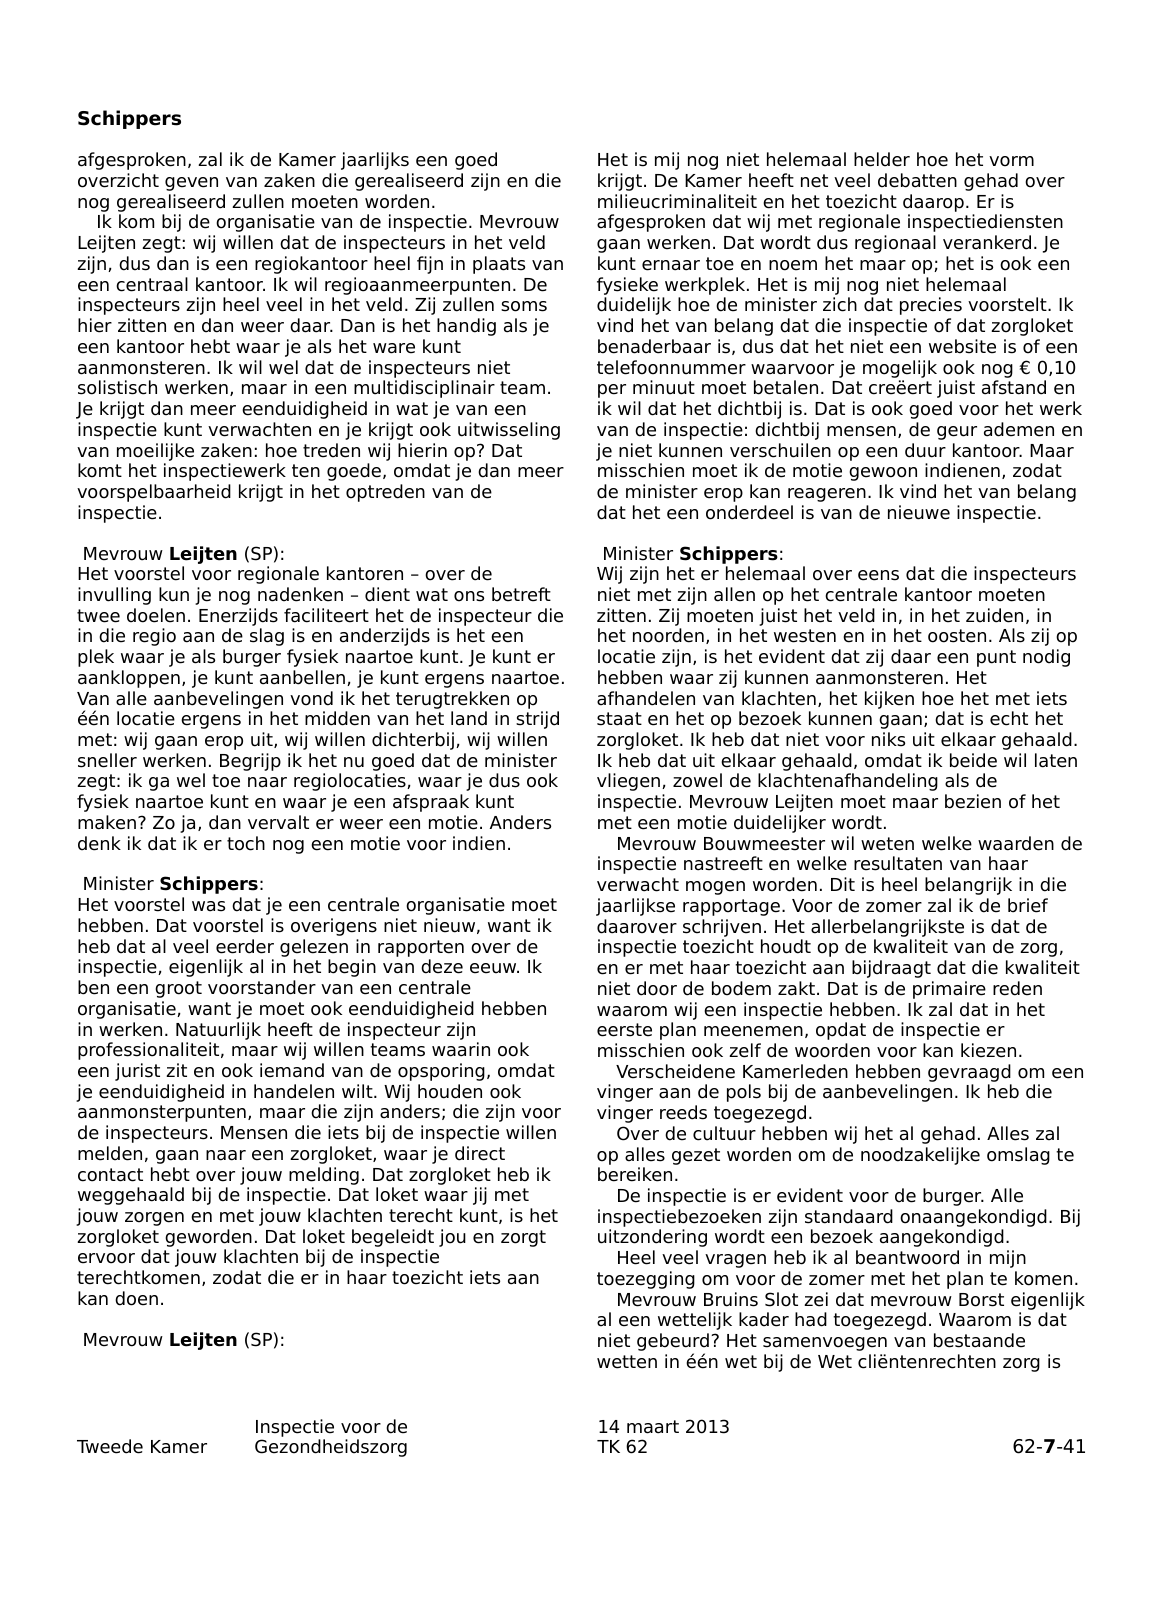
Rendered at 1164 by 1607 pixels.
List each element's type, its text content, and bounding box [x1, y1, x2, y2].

text Minister Schippers: [596, 543, 1087, 564]
text Minister Schippers: [77, 874, 567, 895]
text Het is mij nog niet helemaal helder hoe het vorm krijgt. De Kamer heeft net veel debatten gehad over milieucriminaliteit en het toezicht daarop. Er is afgesproken dat wij met regionale inspectiediensten gaan werken. Dat wordt dus regionaal verankerd. Je kunt ernaar toe en noem het maar op; het is ook een fysieke werkplek. Het is mij nog niet helemaal duidelijk hoe de minister zich dat precies voorstelt. Ik vind het van belang dat die inspectie of dat zorgloket benaderbaar is, dus dat het niet een website is of een telefoonnummer waarvoor je mogelijk ook nog € 0,10 per minuut moet betalen. Dat creëert juist afstand en ik wil dat het dichtbij is. Dat is ook goed voor het werk van de inspectie: dichtbij mensen, de geur ademen en je niet kunnen verschuilen op een duur kantoor. Maar misschien moet ik de motie gewoon indienen, zodat de minister erop kan reageren. Ik vind het van belang dat het een onderdeel is van de nieuwe inspectie. [596, 150, 1087, 523]
text De inspectie is er evident voor de burger. Alle inspectiebezoeken zijn standaard onaangekondigd. Bij uitzondering wordt een bezoek aangekondigd. [596, 1186, 1087, 1248]
text Heel veel vragen heb ik al beantwoord in mijn toezegging om voor de zomer met het plan te komen. [596, 1248, 1087, 1289]
text Het voorstel was dat je een centrale organisatie moet hebben. Dat voorstel is overigens niet nieuw, want ik heb dat al veel eerder gelezen in rapporten over de inspectie, eigenlijk al in het begin van deze eeuw. Ik ben een groot voorstander van een centrale organisatie, want je moet ook eenduidigheid hebben in werken. Natuurlijk heeft de inspecteur zijn professionaliteit, maar wij willen teams waarin ook een jurist zit en ook iemand van de opsporing, omdat je eenduidigheid in handelen wilt. Wij houden ook aanmonsterpunten, maar die zijn anders; die zijn voor de inspecteurs. Mensen die iets bij de inspectie willen melden, gaan naar een zorgloket, waar je direct contact hebt over jouw melding. Dat zorgloket heb ik weggehaald bij de inspectie. Dat loket waar jij met jouw zorgen en met jouw klachten terecht kunt, is het zorgloket geworden. Dat loket begeleidt jou en zorgt ervoor dat jouw klachten bij de inspectie terechtkomen, zodat die er in haar toezicht iets aan kan doen. [77, 895, 567, 1309]
text Het voorstel voor regionale kantoren – over de invulling kun je nog nadenken – dient wat ons betreft twee doelen. Enerzijds faciliteert het de inspecteur die in die regio aan de slag is en anderzijds is het een plek waar je als burger fysiek naartoe kunt. Je kunt er aankloppen, je kunt aanbellen, je kunt ergens naartoe. Van alle aanbevelingen vond ik het terugtrekken op één locatie ergens in het midden van het land in strijd met: wij gaan erop uit, wij willen dichterbij, wij willen sneller werken. Begrijp ik het nu goed dat de minister zegt: ik ga wel toe naar regiolocaties, waar je dus ook fysiek naartoe kunt en waar je een afspraak kunt maken? Zo ja, dan vervalt er weer een motie. Anders denk ik dat ik er toch nog een motie voor indien. [77, 564, 567, 854]
text Mevrouw Bruins Slot zei dat mevrouw Borst eigenlijk al een wettelijk kader had toegezegd. Waarom is dat niet gebeurd? Het samenvoegen van bestaande wetten in één wet bij de Wet cliëntenrechten zorg is [596, 1289, 1087, 1372]
text Mevrouw Leijten (SP): [77, 1329, 567, 1350]
text Verscheidene Kamerleden hebben gevraagd om een vinger aan de pols bij de aanbevelingen. Ik heb die vinger reeds toegezegd. [596, 1062, 1087, 1124]
text Over de cultuur hebben wij het al gehad. Alles zal op alles gezet worden om de noodzakelijke omslag te bereiken. [596, 1124, 1087, 1186]
text Mevrouw Bouwmeester wil weten welke waarden de inspectie nastreeft en welke resultaten van haar verwacht mogen worden. Dit is heel belangrijk in die jaarlijkse rapportage. Voor de zomer zal ik de brief daarover schrijven. Het allerbelangrijkste is dat de inspectie toezicht houdt op de kwaliteit van de zorg, en er met haar toezicht aan bijdraagt dat die kwaliteit niet door de bodem zakt. Dat is de primaire reden waarom wij een inspectie hebben. Ik zal dat in het eerste plan meenemen, opdat de inspectie er misschien ook zelf de woorden voor kan kiezen. [596, 833, 1087, 1062]
text afgesproken, zal ik de Kamer jaarlijks een goed overzicht geven van zaken die gerealiseerd zijn en die nog gerealiseerd zullen moeten worden. [77, 150, 567, 212]
text Wij zijn het er helemaal over eens dat die inspecteurs niet met zijn allen op het centrale kantoor moeten zitten. Zij moeten juist het veld in, in het zuiden, in het noorden, in het westen en in het oosten. Als zij op locatie zijn, is het evident dat zij daar een punt nodig hebben waar zij kunnen aanmonsteren. Het afhandelen van klachten, het kijken hoe het met iets staat en het op bezoek kunnen gaan; dat is echt het zorgloket. Ik heb dat niet voor niks uit elkaar gehaald. Ik heb dat uit elkaar gehaald, omdat ik beide wil laten vliegen, zowel de klachtenafhandeling als de inspectie. Mevrouw Leijten moet maar bezien of het met een motie duidelijker wordt. [596, 564, 1087, 833]
text Ik kom bij de organisatie van de inspectie. Mevrouw Leijten zegt: wij willen dat de inspecteurs in het veld zijn, dus dan is een regiokantoor heel fijn in plaats van een centraal kantoor. Ik wil regioaanmeerpunten. De inspecteurs zijn heel veel in het veld. Zij zullen soms hier zitten en dan weer daar. Dan is het handig als je een kantoor hebt waar je als het ware kunt aanmonsteren. Ik wil wel dat de inspecteurs niet solistisch werken, maar in een multidisciplinair team. Je krijgt dan meer eenduidigheid in wat je van een inspectie kunt verwachten en je krijgt ook uitwisseling van moeilijke zaken: hoe treden wij hierin op? Dat komt het inspectiewerk ten goede, omdat je dan meer voorspelbaarheid krijgt in het optreden van de inspectie. [77, 212, 567, 523]
text Mevrouw Leijten (SP): [77, 543, 567, 564]
